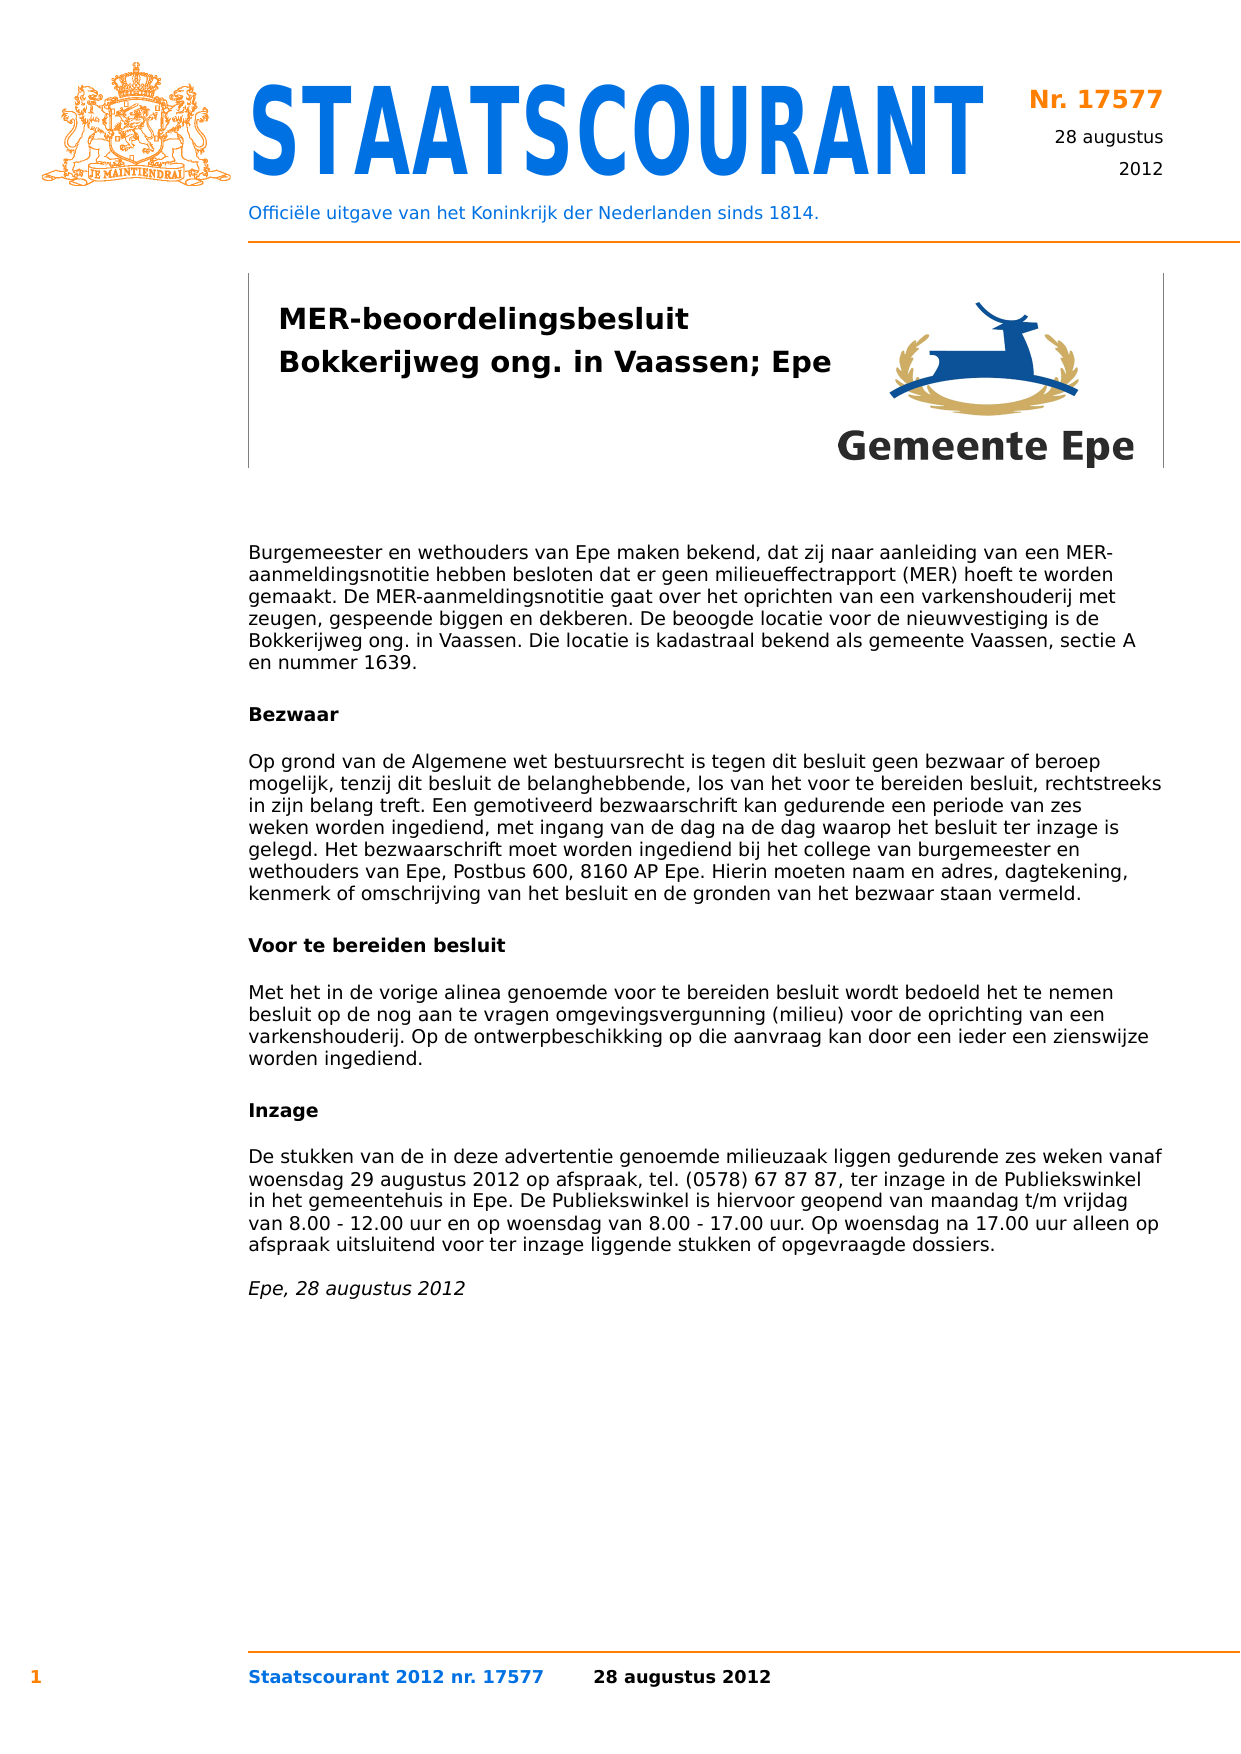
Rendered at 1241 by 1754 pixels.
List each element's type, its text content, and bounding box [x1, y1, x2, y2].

table_header Nr. 17577 [998, 62, 1240, 121]
table_cell 28 augustus [998, 121, 1240, 153]
picture [838, 302, 1134, 468]
text Met het in de vorige alinea genoemde voor te bereiden besluit wordt bedoeld het te nemen besluit op de nog aan te vragen omgevingsvergunning (milieu) voor de oprichting van een varkenshouderij. Op de ontwerpbeschikking op die aanvraag kan door een ieder een zienswijze worden ingediend. [248, 982, 1163, 1069]
subtitle Bezwaar [248, 704, 1163, 726]
picture [41, 62, 231, 186]
subtitle Voor te bereiden besluit [248, 934, 1163, 957]
table_header STAATSCOURANT [248, 62, 998, 203]
subtitle MER-beoordelingsbesluit Bokkerijweg ong. in Vaassen; Epe [249, 273, 1163, 468]
text Burgemeester en wethouders van Epe maken bekend, dat zij naar aanleiding van een MER-aanmeldingsnotitie hebben besloten dat er geen milieueffectrapport (MER) hoeft te worden gemaakt. De MER-aanmeldingsnotitie gaat over het oprichten van een varkenshouderij met zeugen, gespeende biggen en dekberen. De beoogde locatie voor de nieuwvestiging is de Bokkerijweg ong. in Vaassen. Die locatie is kadastraal bekend als gemeente Vaassen, sectie A en nummer 1639. [248, 542, 1163, 674]
subtitle Inzage [248, 1099, 1163, 1121]
text Epe, 28 augustus 2012 [248, 1278, 1163, 1300]
text Op grond van de Algemene wet bestuursrecht is tegen dit besluit geen bezwaar of beroep mogelijk, tenzij dit besluit de belanghebbende, los van het voor te bereiden besluit, rechtstreeks in zijn belang treft. Een gemotiveerd bezwaarschrift kan gedurende een periode van zes weken worden ingediend, met ingang van de dag na de dag waarop het besluit ter inzage is gelegd. Het bezwaarschrift moet worden ingediend bij het college van burgemeester en wethouders van Epe, Postbus 600, 8160 AP Epe. Hierin moeten naam en adres, dagtekening, kenmerk of omschrijving van het besluit en de gronden van het bezwaar staan vermeld. [248, 751, 1163, 904]
text De stukken van de in deze advertentie genoemde milieuzaak liggen gedurende zes weken vanaf woensdag 29 augustus 2012 op afspraak, tel. (0578) 67 87 87, ter inzage in de Publiekswinkel in het gemeentehuis in Epe. De Publiekswinkel is hiervoor geopend van maandag t/m vrijdag van 8.00 - 12.00 uur en op woensdag van 8.00 - 17.00 uur. Op woensdag na 17.00 uur alleen op afspraak uitsluitend voor ter inzage liggende stukken of opgevraagde dossiers. [248, 1146, 1163, 1256]
table_cell 2012 [998, 153, 1240, 203]
table_header [25, 62, 248, 241]
table_cell Officiële uitgave van het Koninkrijk der Nederlanden sinds 1814. [248, 203, 1240, 241]
